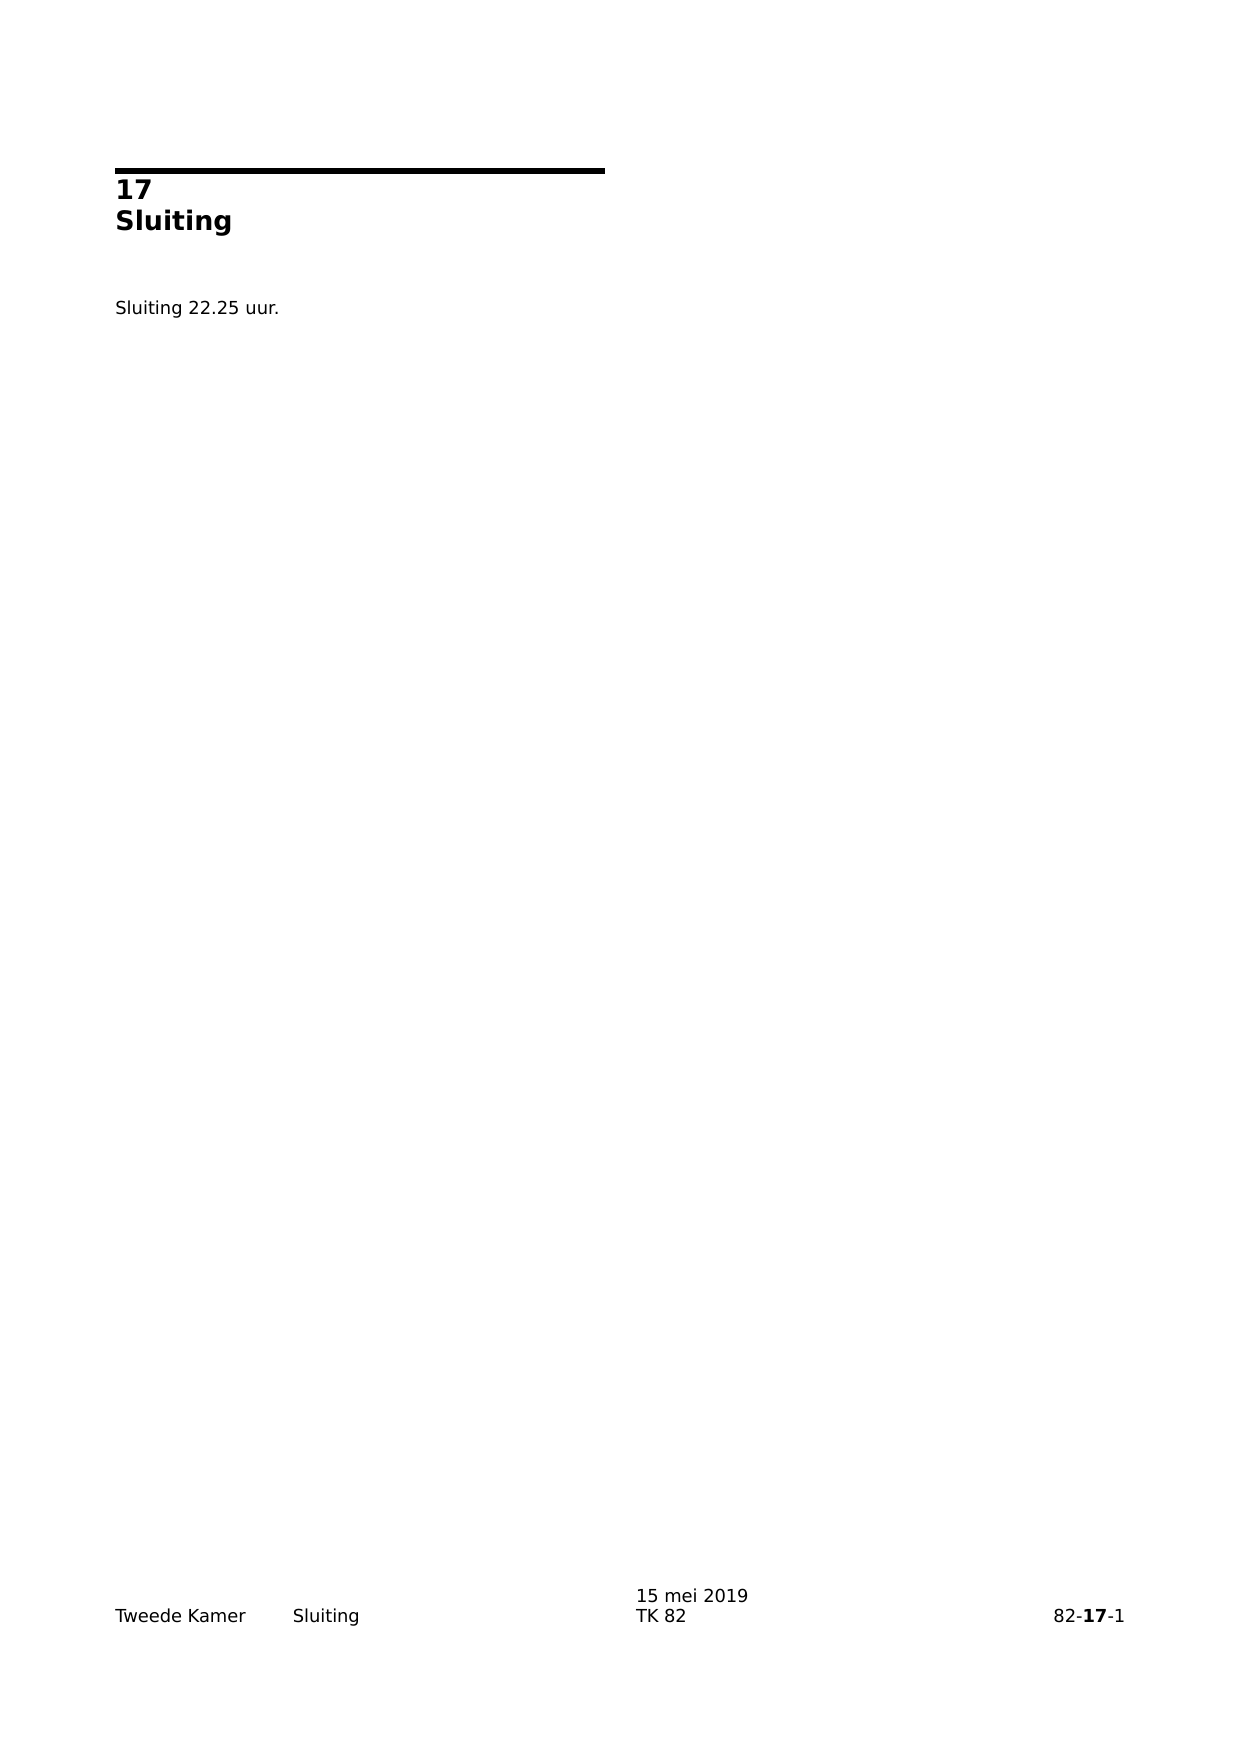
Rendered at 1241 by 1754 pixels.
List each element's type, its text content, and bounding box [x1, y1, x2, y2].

text Sluiting 22.25 uur. [115, 298, 605, 318]
title 17 Sluiting [115, 174, 605, 237]
